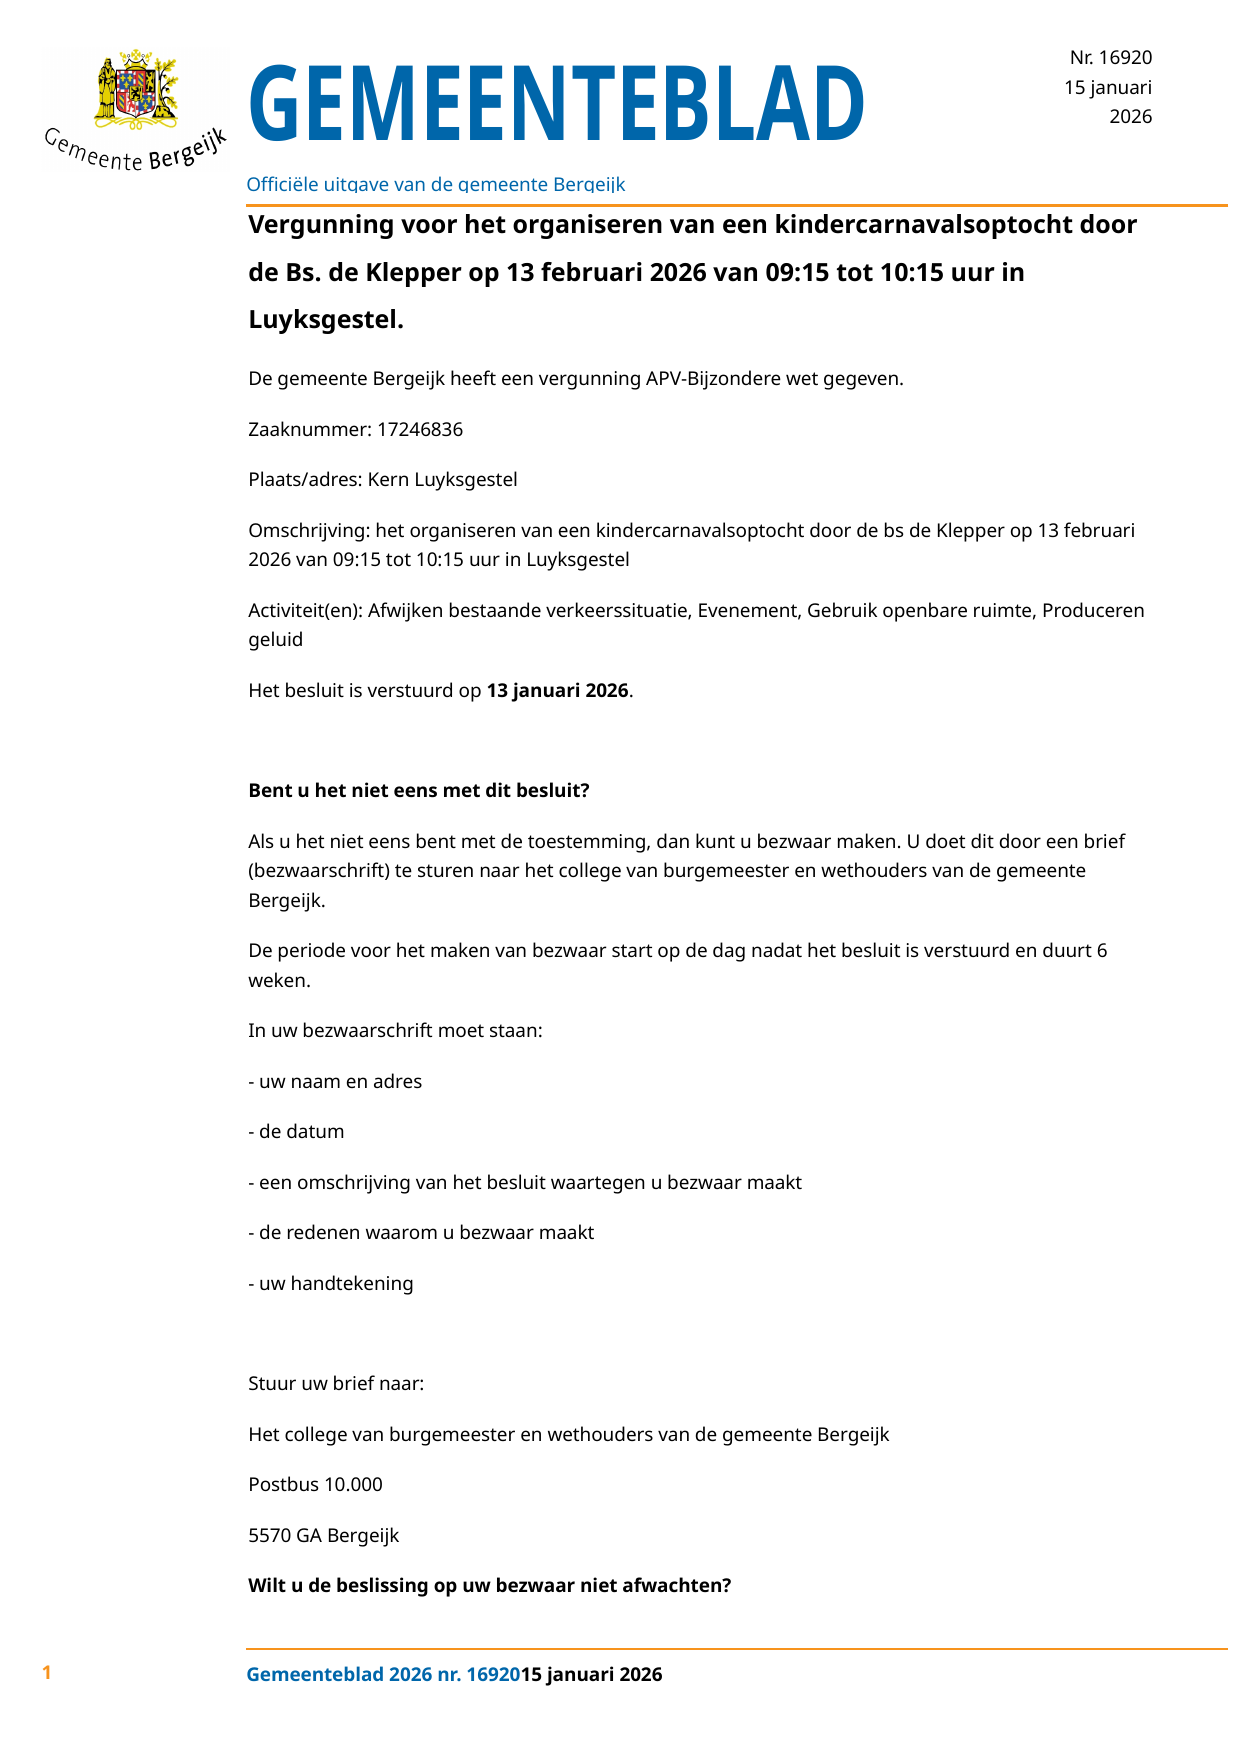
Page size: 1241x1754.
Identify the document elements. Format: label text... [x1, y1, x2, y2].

text Zaaknummer: 17246836 [248, 416, 1152, 442]
text - uw handtekening [248, 1270, 1152, 1295]
text 5570 GA Bergeijk [248, 1522, 1152, 1547]
text Het besluit is verstuurd op 13 januari 2026. [248, 677, 1152, 702]
text - een omschrijving van het besluit waartegen u bezwaar maakt [248, 1169, 1152, 1194]
text Als u het niet eens bent met de toestemming, dan kunt u bezwaar maken. U doet dit door een brief (bezwaarschrift) te sturen naar het college van burgemeester en wethouders van de gemeente Bergeijk. [248, 828, 1152, 913]
text Postbus 10.000 [248, 1471, 1152, 1497]
text Vergunning voor het organiseren van een kindercarnavalsoptocht door de Bs. de Klepper op 13 februari 2026 van 09:15 tot 10:15 uur in Luyksgestel. [248, 207, 1152, 336]
text Wilt u de beslissing op uw bezwaar niet afwachten? [248, 1572, 1152, 1598]
text In uw bezwaarschrift moet staan: [248, 1018, 1152, 1043]
text Bent u het niet eens met dit besluit? [248, 778, 1152, 803]
text - uw naam en adres [248, 1068, 1152, 1094]
picture [41, 47, 231, 172]
text De gemeente Bergeijk heeft een vergunning APV-Bijzondere wet gegeven. [248, 366, 1152, 391]
text Het college van burgemeester en wethouders van de gemeente Bergeijk [248, 1421, 1152, 1447]
text De periode voor het maken van bezwaar start op de dag nadat het besluit is verstuurd en duurt 6 weken. [248, 938, 1152, 993]
text - de redenen waarom u bezwaar maakt [248, 1219, 1152, 1245]
text Stuur uw brief naar: [248, 1371, 1152, 1396]
text - de datum [248, 1118, 1152, 1144]
text Activiteit(en): Afwijken bestaande verkeerssituatie, Evenement, Gebruik openbare ruimte, Produceren geluid [248, 597, 1152, 652]
text Plaats/adres: Kern Luyksgestel [248, 466, 1152, 492]
text Omschrijving: het organiseren van een kindercarnavalsoptocht door de bs de Klepper op 13 februari 2026 van 09:15 tot 10:15 uur in Luyksgestel [248, 517, 1152, 572]
